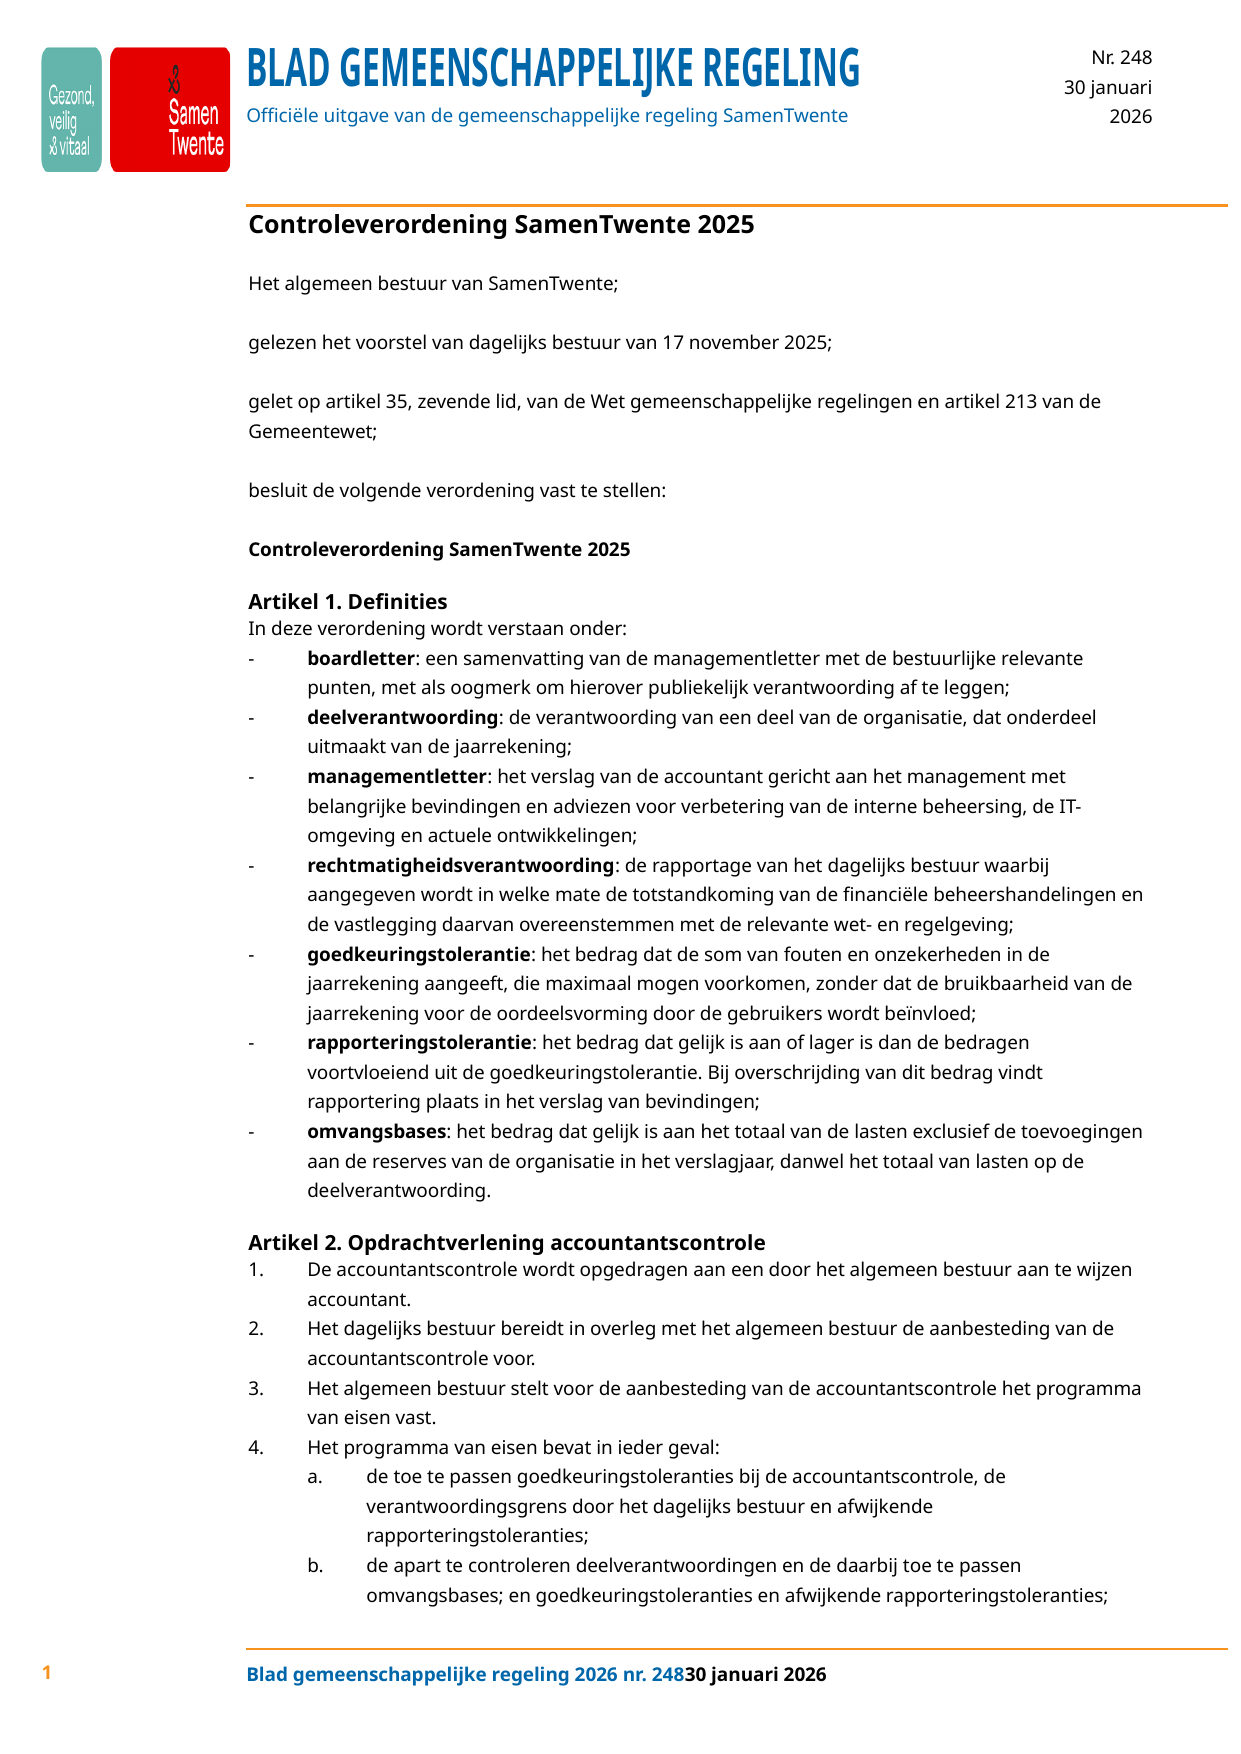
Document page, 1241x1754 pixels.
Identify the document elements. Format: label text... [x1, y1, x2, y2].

list omvangsbases: het bedrag dat gelijk is aan het totaal van de lasten exclusief de toevoegingen aan de reserves van de organisatie in het verslagjaar, danwel het totaal van lasten op de deelverantwoording. [248, 1118, 1152, 1203]
list De accountantscontrole wordt opgedragen aan een door het algemeen bestuur aan te wijzen accountant. [248, 1256, 1152, 1312]
text Het algemeen bestuur van SamenTwente; [248, 270, 1152, 296]
list de apart te controleren deelverantwoordingen en de daarbij toe te passen omvangsbases; en goedkeuringstoleranties en afwijkende rapporteringstoleranties; [307, 1552, 1152, 1607]
text Artikel 1. Definities [248, 587, 1152, 615]
picture [41, 47, 231, 172]
text Artikel 2. Opdrachtverlening accountantscontrole [248, 1228, 1152, 1256]
text besluit de volgende verordening vast te stellen: [248, 477, 1152, 503]
list Het programma van eisen bevat in ieder geval: [248, 1434, 1152, 1459]
list managementletter: het verslag van de accountant gericht aan het management met belangrijke bevindingen en adviezen voor verbetering van de interne beheersing, de IT-omgeving en actuele ontwikkelingen; [248, 763, 1152, 848]
text In deze verordening wordt verstaan onder: [248, 615, 1152, 641]
text Controleverordening SamenTwente 2025 [248, 537, 1152, 562]
text Controleverordening SamenTwente 2025 [248, 207, 1152, 241]
list Het dagelijks bestuur bereidt in overleg met het algemeen bestuur de aanbesteding van de accountantscontrole voor. [248, 1316, 1152, 1371]
text gelet op artikel 35, zevende lid, van de Wet gemeenschappelijke regelingen en artikel 213 van de Gemeentewet; [248, 389, 1152, 444]
list rapporteringstolerantie: het bedrag dat gelijk is aan of lager is dan de bedragen voortvloeiend uit de goedkeuringstolerantie. Bij overschrijding van dit bedrag vindt rapportering plaats in het verslag van bevindingen; [248, 1029, 1152, 1114]
list goedkeuringstolerantie: het bedrag dat de som van fouten en onzekerheden in de jaarrekening aangeeft, die maximaal mogen voorkomen, zonder dat de bruikbaarheid van de jaarrekening voor de oordeelsvorming door de gebruikers wordt beïnvloed; [248, 941, 1152, 1026]
text gelezen het voorstel van dagelijks bestuur van 17 november 2025; [248, 329, 1152, 355]
list de toe te passen goedkeuringstoleranties bij de accountantscontrole, de verantwoordingsgrens door het dagelijks bestuur en afwijkende rapporteringstoleranties; [307, 1463, 1152, 1548]
list deelverantwoording: de verantwoording van een deel van de organisatie, dat onderdeel uitmaakt van de jaarrekening; [248, 704, 1152, 759]
list Het algemeen bestuur stelt voor de aanbesteding van de accountantscontrole het programma van eisen vast. [248, 1375, 1152, 1430]
list boardletter: een samenvatting van de managementletter met de bestuurlijke relevante punten, met als oogmerk om hierover publiekelijk verantwoording af te leggen; [248, 645, 1152, 700]
list rechtmatigheidsverantwoording: de rapportage van het dagelijks bestuur waarbij aangegeven wordt in welke mate de totstandkoming van de financiële beheershandelingen en de vastlegging daarvan overeenstemmen met de relevante wet- en regelgeving; [248, 852, 1152, 937]
